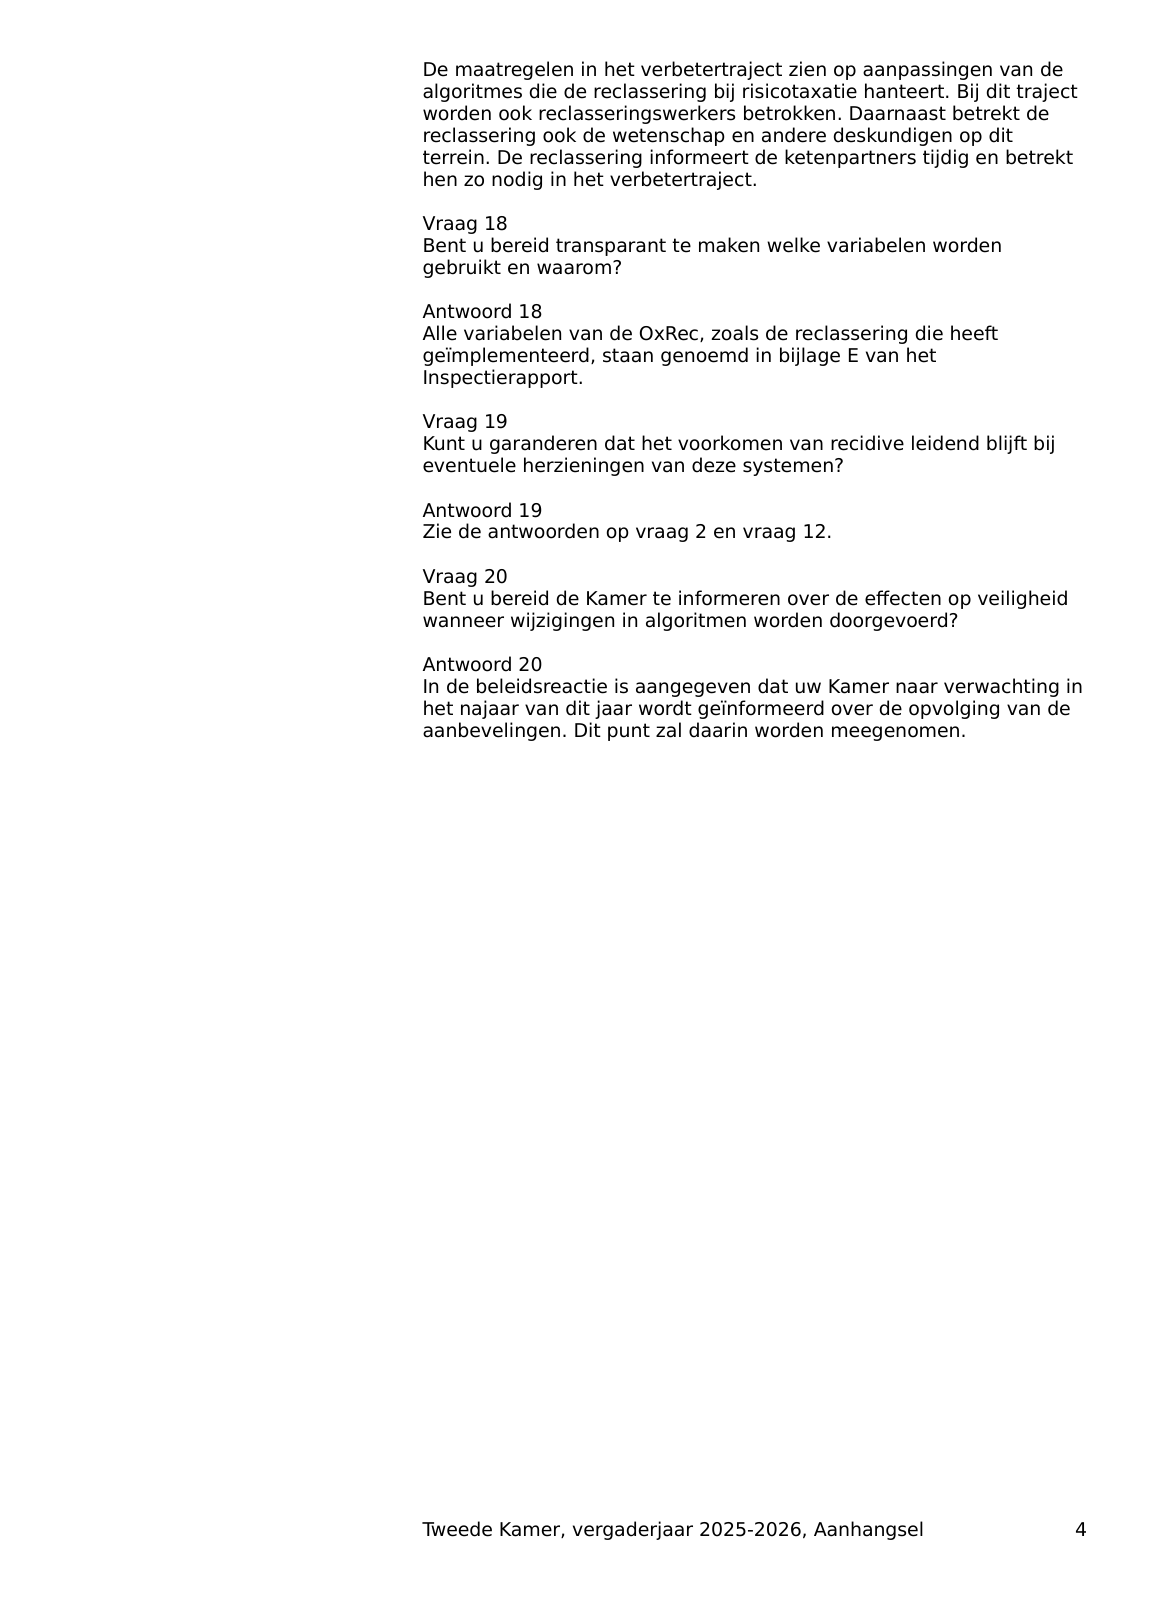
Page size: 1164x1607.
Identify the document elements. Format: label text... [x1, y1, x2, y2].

text Antwoord 18 [422, 301, 1087, 323]
text Kunt u garanderen dat het voorkomen van recidive leidend blijft bij eventuele herzieningen van deze systemen? [422, 433, 1087, 477]
text In de beleidsreactie is aangegeven dat uw Kamer naar verwachting in het najaar van dit jaar wordt geïnformeerd over de opvolging van de aanbevelingen. Dit punt zal daarin worden meegenomen. [422, 676, 1087, 742]
text Antwoord 20 [422, 654, 1087, 676]
text De maatregelen in het verbetertraject zien op aanpassingen van de algoritmes die de reclassering bij risicotaxatie hanteert. Bij dit traject worden ook reclasseringswerkers betrokken. Daarnaast betrekt de reclassering ook de wetenschap en andere deskundigen op dit terrein. De reclassering informeert de ketenpartners tijdig en betrekt hen zo nodig in het verbetertraject. [422, 59, 1087, 191]
text Bent u bereid de Kamer te informeren over de effecten op veiligheid wanneer wijzigingen in algoritmen worden doorgevoerd? [422, 588, 1087, 632]
text Vraag 18 [422, 213, 1087, 235]
text Alle variabelen van de OxRec, zoals de reclassering die heeft geïmplementeerd, staan genoemd in bijlage E van het Inspectierapport. [422, 323, 1087, 389]
text Vraag 19 [422, 411, 1087, 433]
text Zie de antwoorden op vraag 2 en vraag 12. [422, 521, 1087, 543]
text Bent u bereid transparant te maken welke variabelen worden gebruikt en waarom? [422, 235, 1087, 279]
text Vraag 20 [422, 566, 1087, 588]
text Antwoord 19 [422, 499, 1087, 521]
